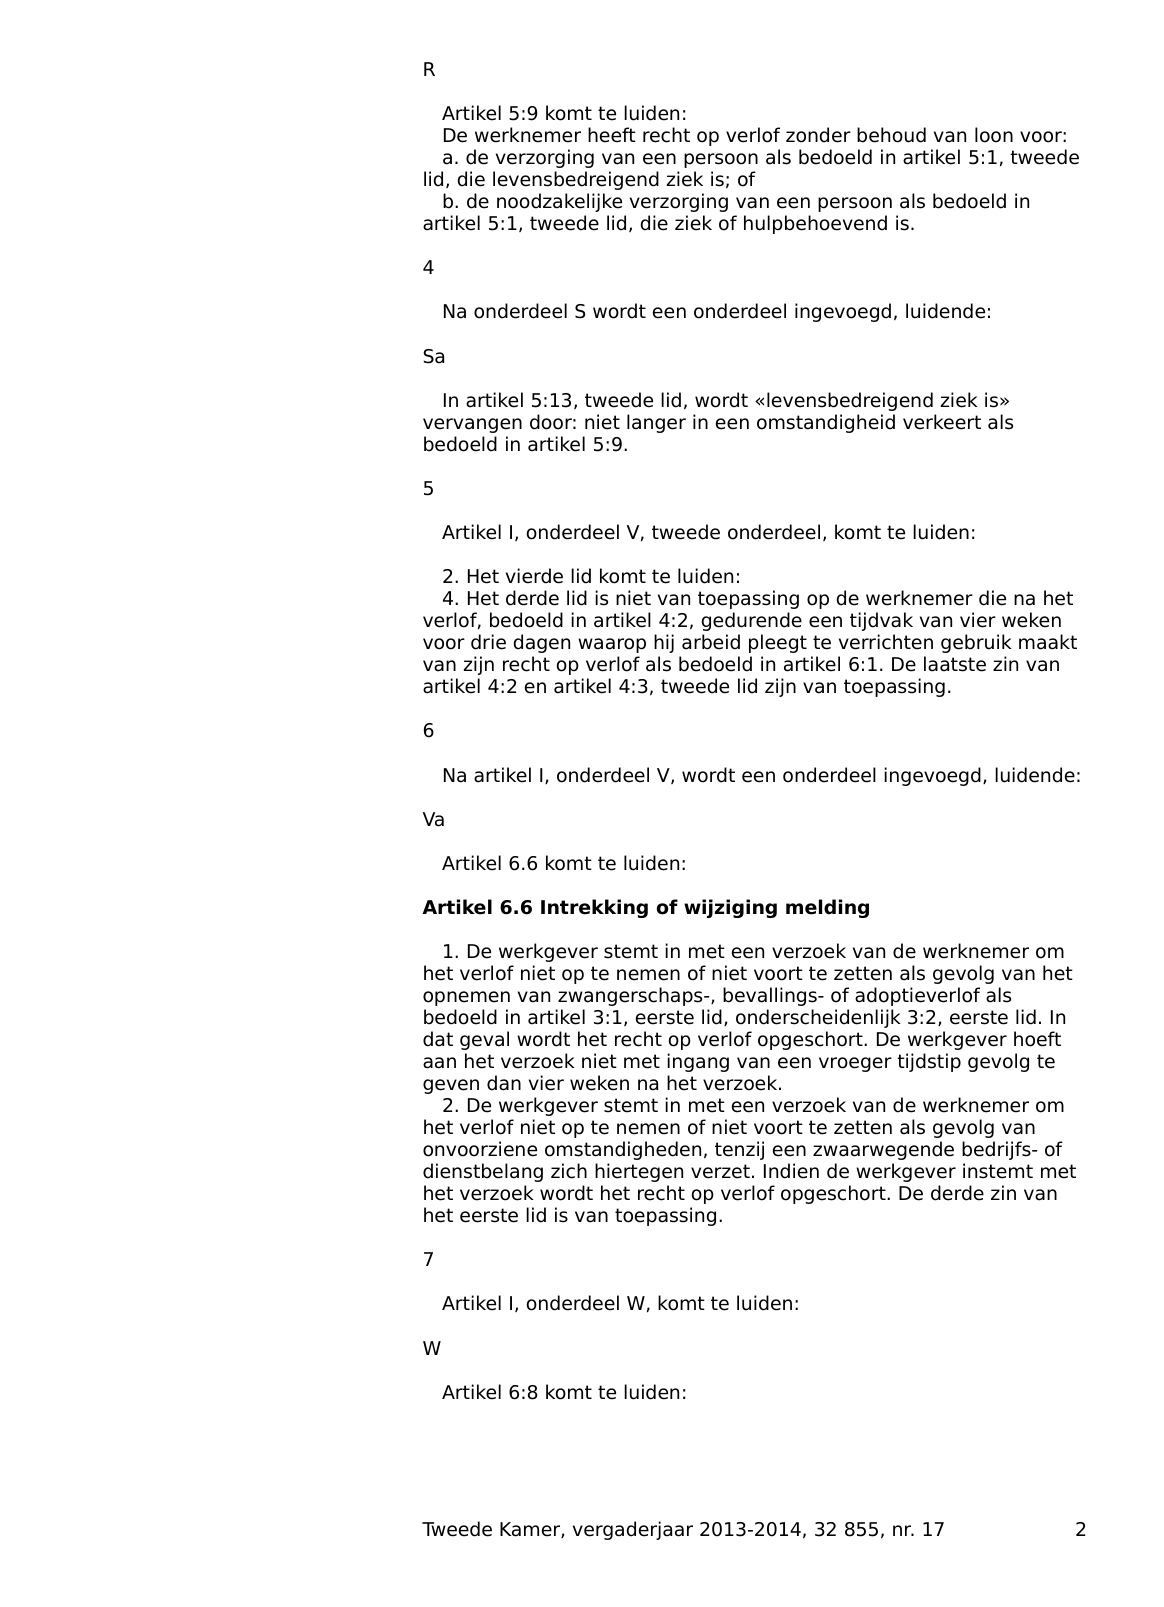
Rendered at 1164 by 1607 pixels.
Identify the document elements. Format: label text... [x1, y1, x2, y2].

text Artikel 6.6 komt te luiden: [422, 853, 1087, 875]
subtitle Sa [422, 346, 1087, 368]
subtitle Va [422, 809, 1087, 831]
text Artikel 5:9 komt te luiden: [422, 103, 1087, 125]
subtitle 5 [422, 478, 1087, 500]
text In artikel 5:13, tweede lid, wordt «levensbedreigend ziek is» vervangen door: niet langer in een omstandigheid verkeert als bedoeld in artikel 5:9. [422, 390, 1087, 456]
text a. de verzorging van een persoon als bedoeld in artikel 5:1, tweede lid, die levensbedreigend ziek is; of [422, 147, 1087, 191]
text De werknemer heeft recht op verlof zonder behoud van loon voor: [422, 125, 1087, 147]
text Artikel 6:8 komt te luiden: [422, 1382, 1087, 1403]
text Artikel I, onderdeel V, tweede onderdeel, komt te luiden: [422, 522, 1087, 544]
text 1. De werkgever stemt in met een verzoek van de werknemer om het verlof niet op te nemen of niet voort te zetten als gevolg van het opnemen van zwangerschaps-, bevallings- of adoptieverlof als bedoeld in artikel 3:1, eerste lid, onderscheidenlijk 3:2, eerste lid. In dat geval wordt het recht op verlof opgeschort. De werkgever hoeft aan het verzoek niet met ingang van een vroeger tijdstip gevolg te geven dan vier weken na het verzoek. [422, 941, 1087, 1095]
text Na onderdeel S wordt een onderdeel ingevoegd, luidende: [422, 301, 1087, 323]
text Artikel I, onderdeel W, komt te luiden: [422, 1293, 1087, 1315]
subtitle 6 [422, 720, 1087, 742]
text 2. Het vierde lid komt te luiden: [422, 566, 1087, 588]
text b. de noodzakelijke verzorging van een persoon als bedoeld in artikel 5:1, tweede lid, die ziek of hulpbehoevend is. [422, 191, 1087, 235]
text 2. De werkgever stemt in met een verzoek van de werknemer om het verlof niet op te nemen of niet voort te zetten als gevolg van onvoorziene omstandigheden, tenzij een zwaarwegende bedrijfs- of dienstbelang zich hiertegen verzet. Indien de werkgever instemt met het verzoek wordt het recht op verlof opgeschort. De derde zin van het eerste lid is van toepassing. [422, 1095, 1087, 1227]
subtitle Artikel 6.6 Intrekking of wijziging melding [422, 897, 1087, 919]
text Na artikel I, onderdeel V, wordt een onderdeel ingevoegd, luidende: [422, 764, 1087, 786]
text 4. Het derde lid is niet van toepassing op de werknemer die na het verlof, bedoeld in artikel 4:2, gedurende een tijdvak van vier weken voor drie dagen waarop hij arbeid pleegt te verrichten gebruik maakt van zijn recht op verlof als bedoeld in artikel 6:1. De laatste zin van artikel 4:2 en artikel 4:3, tweede lid zijn van toepassing. [422, 588, 1087, 698]
subtitle 7 [422, 1249, 1087, 1271]
subtitle R [422, 59, 1087, 81]
subtitle W [422, 1337, 1087, 1359]
subtitle 4 [422, 257, 1087, 279]
